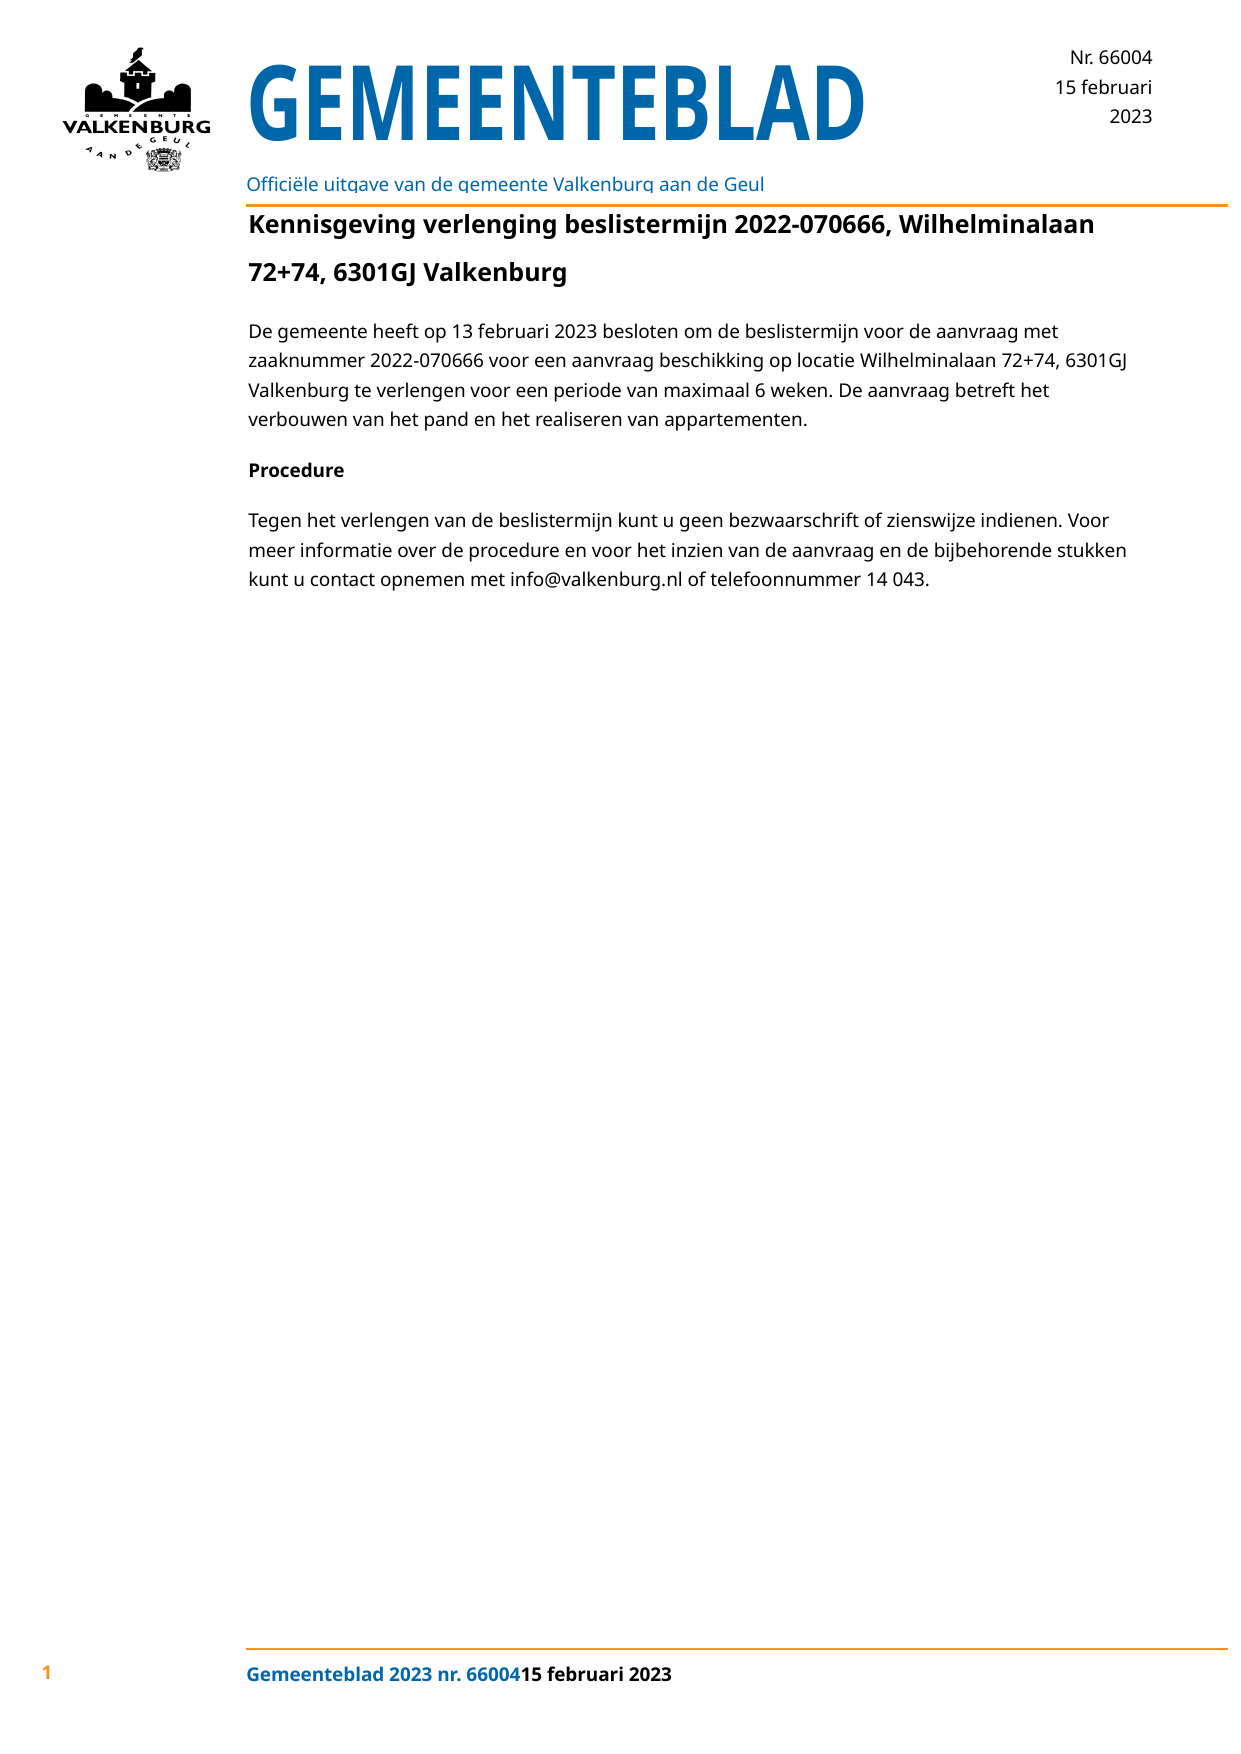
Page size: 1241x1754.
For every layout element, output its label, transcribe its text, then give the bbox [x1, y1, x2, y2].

text Kennisgeving verlenging beslistermijn 2022-070666, Wilhelminalaan 72+74, 6301GJ Valkenburg [248, 207, 1152, 288]
text De gemeente heeft op 13 februari 2023 besloten om de beslistermijn voor de aanvraag met zaaknummer 2022-070666 voor een aanvraag beschikking op locatie Wilhelminalaan 72+74, 6301GJ Valkenburg te verlengen voor een periode van maximaal 6 weken. De aanvraag betreft het verbouwen van het pand en het realiseren van appartementen. [248, 318, 1152, 432]
text Procedure [248, 457, 1152, 483]
text Tegen het verlengen van de beslistermijn kunt u geen bezwaarschrift of zienswijze indienen. Voor meer informatie over de procedure en voor het inzien van de aanvraag en de bijbehorende stukken kunt u contact opnemen met info@valkenburg.nl of telefoonnummer 14 043. [248, 507, 1152, 592]
picture [41, 47, 231, 172]
